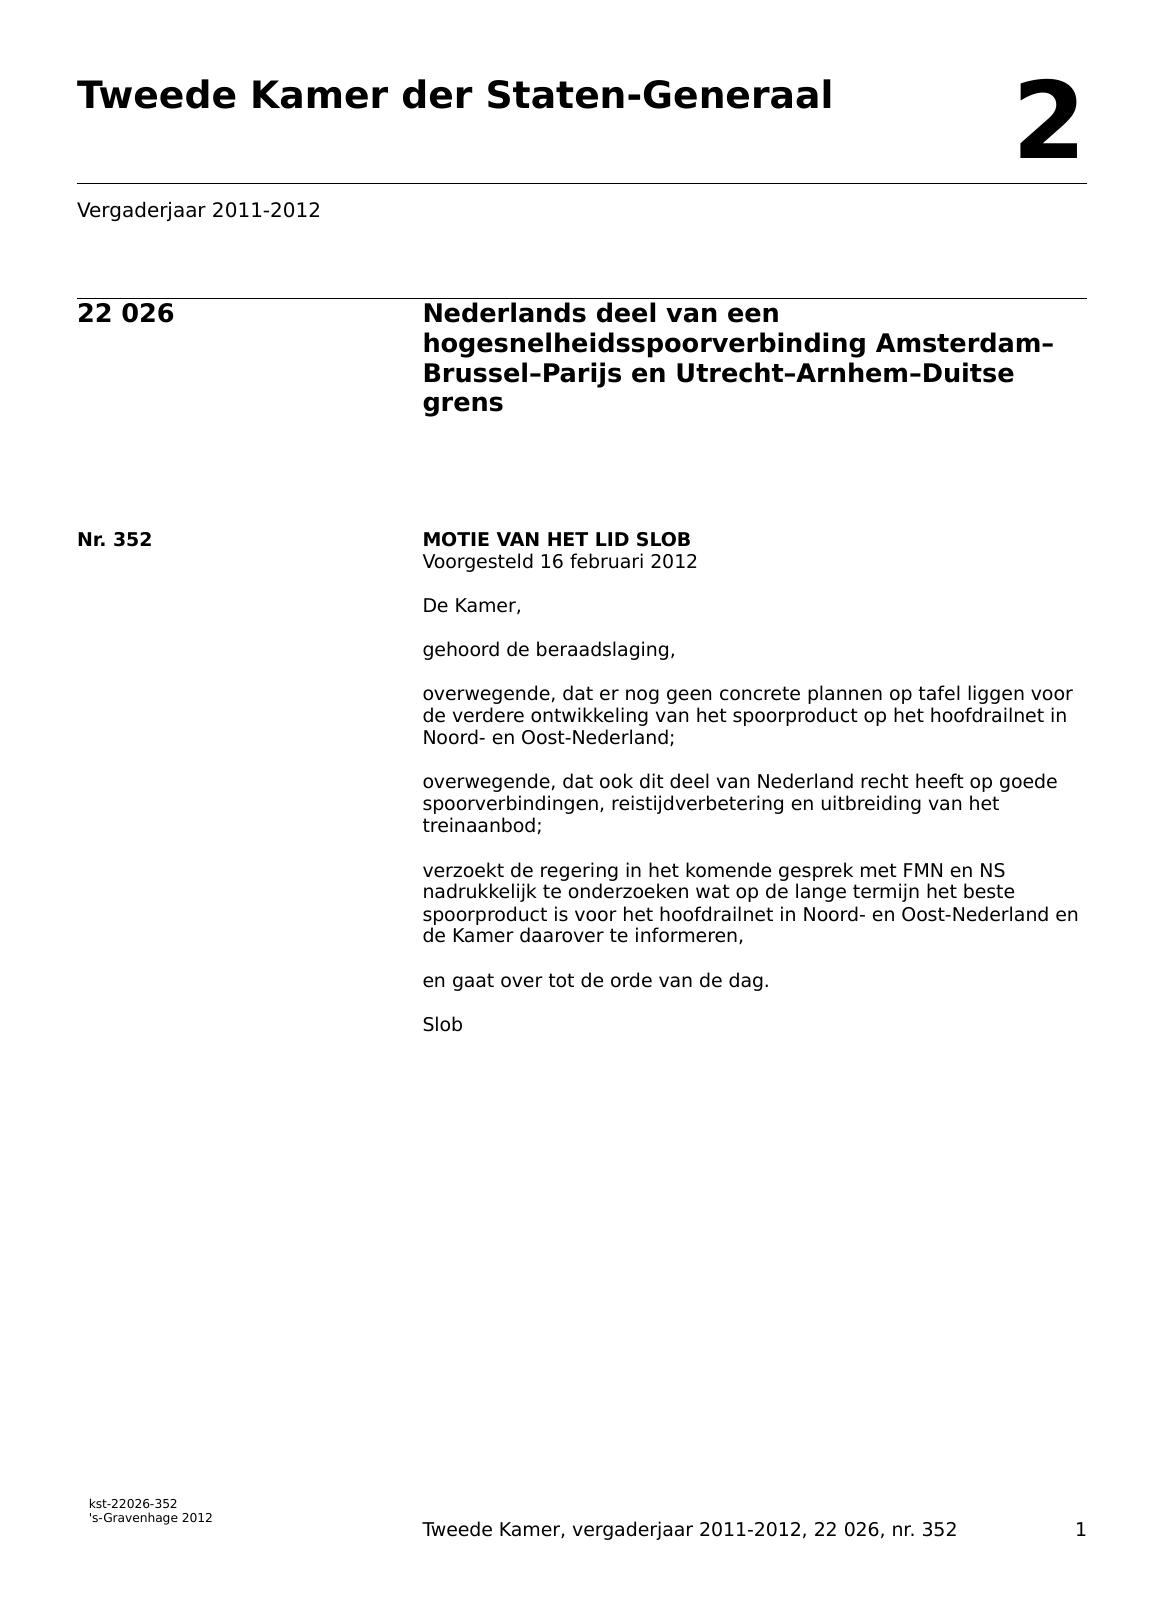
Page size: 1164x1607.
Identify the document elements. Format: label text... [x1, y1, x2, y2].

table_cell Vergaderjaar 2011-2012 [77, 184, 1087, 298]
text gehoord de beraadslaging, [422, 639, 1087, 661]
subtitle Nr. 352 MOTIE VAN HET LID SLOB [77, 529, 1087, 551]
text kst-22026-352 [88, 1497, 323, 1511]
table_header Tweede Kamer der Staten-Generaal [77, 59, 886, 183]
text overwegende, dat ook dit deel van Nederland recht heeft op goede spoorverbindingen, reistijdverbetering en uitbreiding van het treinaanbod; [422, 771, 1087, 837]
text 's-Gravenhage 2012 [88, 1511, 323, 1525]
text overwegende, dat er nog geen concrete plannen op tafel liggen voor de verdere ontwikkeling van het spoorproduct op het hoofdrailnet in Noord- en Oost-Nederland; [422, 683, 1087, 749]
text Voorgesteld 16 februari 2012 [422, 551, 1087, 573]
subtitle 22 026 Nederlands deel van een hogesnelheidsspoorverbinding Amsterdam–Brussel–Parijs en Utrecht–Arnhem–Duitse grens [77, 299, 1087, 418]
text Slob [422, 1014, 1087, 1036]
text verzoekt de regering in het komende gesprek met FMN en NS nadrukkelijk te onderzoeken wat op de lange termijn het beste spoorproduct is voor het hoofdrailnet in Noord- en Oost-Nederland en de Kamer daarover te informeren, [422, 859, 1087, 947]
text De Kamer, [422, 595, 1087, 617]
text en gaat over tot de orde van de dag. [422, 969, 1087, 992]
table_header 2 [886, 59, 1087, 183]
